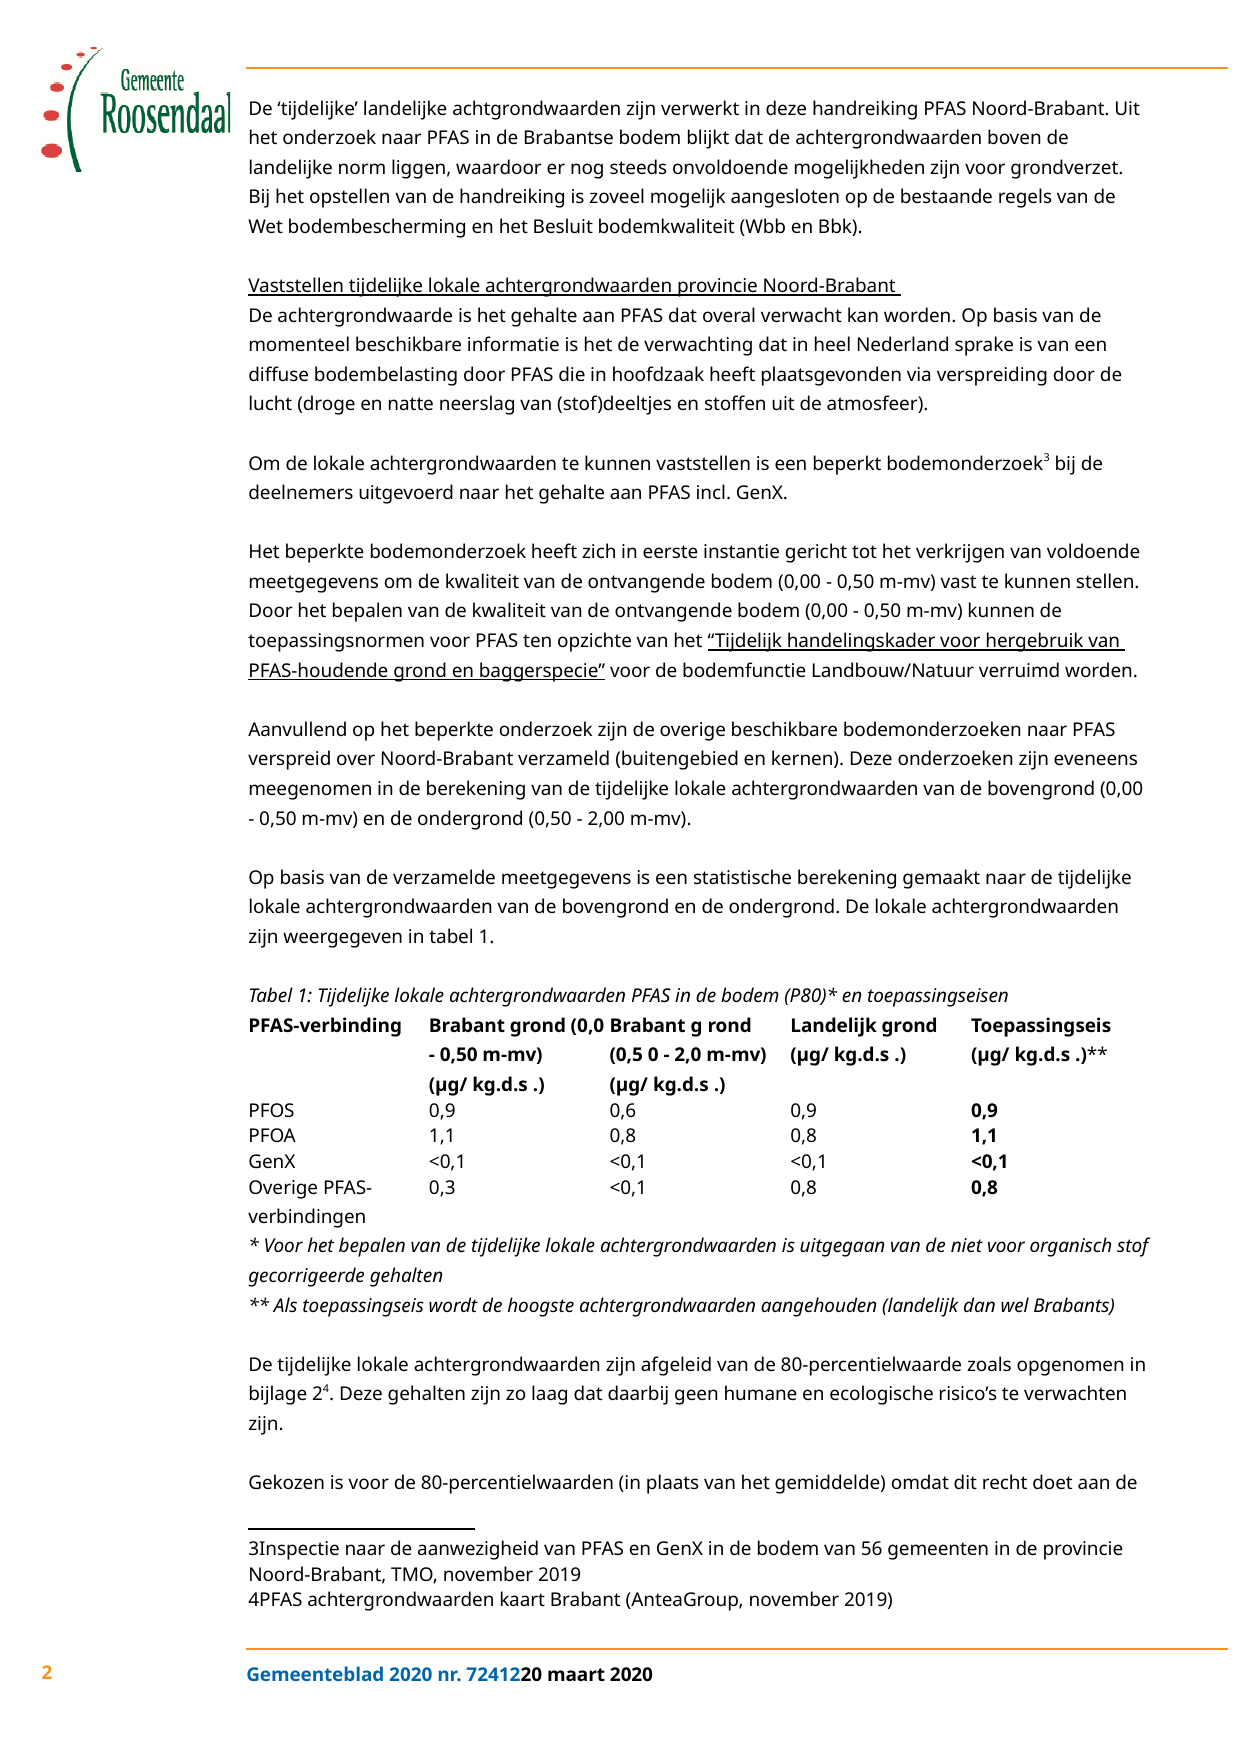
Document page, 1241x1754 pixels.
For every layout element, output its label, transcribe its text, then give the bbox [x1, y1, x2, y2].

text Op basis van de verzamelde meetgegevens is een statistische berekening gemaakt naar de tijdelijke lokale achtergrondwaarden van de bovengrond en de ondergrond. De lokale achtergrondwaarden zijn weergegeven in tabel 1. [248, 864, 1152, 949]
picture [41, 47, 231, 172]
text De achtergrondwaarde is het gehalte aan PFAS dat overal verwacht kan worden. Op basis van de momenteel beschikbare informatie is het de verwachting dat in heel Nederland sprake is van een diffuse bodembelasting door PFAS die in hoofdzaak heeft plaatsgevonden via verspreiding door de lucht (droge en natte neerslag van (stof)deeltjes en stoffen uit de atmosfeer). [248, 302, 1152, 416]
table_header PFAS-verbinding [248, 1012, 429, 1097]
table_cell <0,1 [609, 1148, 790, 1174]
text Tabel 1: Tijdelijke lokale achtergrondwaarden PFAS in de bodem (P80)* en toepassingseisen [248, 982, 1152, 1008]
table_cell 0,9 [971, 1097, 1152, 1123]
table_cell PFOS [248, 1097, 429, 1123]
table_cell 0,6 [609, 1097, 790, 1123]
table_cell 0,8 [971, 1174, 1152, 1229]
text PFAS achtergrondwaarden kaart Brabant (AnteaGroup, november 2019) [248, 1586, 1152, 1612]
table_cell GenX [248, 1148, 429, 1174]
text Gekozen is voor de 80-percentielwaarden (in plaats van het gemiddelde) omdat dit recht doet aan de [248, 1469, 1152, 1495]
table_cell 0,3 [429, 1174, 609, 1229]
table_header Landelijk grond (µg/ kg.d.s .) [790, 1012, 971, 1097]
text De tijdelijke lokale achtergrondwaarden zijn afgeleid van de 80-percentielwaarde zoals opgenomen in bijlage 2. Deze gehalten zijn zo laag dat daarbij geen humane en ecologische risico’s te verwachten zijn. [248, 1351, 1152, 1436]
text Bij het opstellen van de handreiking is zoveel mogelijk aangesloten op de bestaande regels van de Wet bodembescherming en het Besluit bodemkwaliteit (Wbb en Bbk). [248, 183, 1152, 239]
text Aanvullend op het beperkte onderzoek zijn de overige beschikbare bodemonderzoeken naar PFAS verspreid over Noord-Brabant verzameld (buitengebied en kernen). Deze onderzoeken zijn eveneens meegenomen in de berekening van de tijdelijke lokale achtergrondwaarden van de bovengrond (0,00 - 0,50 m-mv) en de ondergrond (0,50 - 2,00 m-mv). [248, 716, 1152, 831]
table_cell <0,1 [609, 1174, 790, 1229]
table_cell PFOA [248, 1123, 429, 1148]
table_cell 1,1 [971, 1123, 1152, 1148]
text Vaststellen tijdelijke lokale achtergrondwaarden provincie Noord-Brabant [248, 272, 1152, 298]
text Inspectie naar de aanwezigheid van PFAS en GenX in de bodem van 56 gemeenten in de provincie Noord-Brabant, TMO, november 2019 [248, 1535, 1152, 1586]
table_cell <0,1 [790, 1148, 971, 1174]
table_cell 0,8 [609, 1123, 790, 1148]
table_header Brabant g rond (0,5 0 - 2,0 m-mv) (µg/ kg.d.s .) [609, 1012, 790, 1097]
table_cell 0,8 [790, 1123, 971, 1148]
text Om de lokale achtergrondwaarden te kunnen vaststellen is een beperkt bodemonderzoek bij de deelnemers uitgevoerd naar het gehalte aan PFAS incl. GenX. [248, 450, 1152, 505]
table_cell Overige PFAS-verbindingen [248, 1174, 429, 1229]
table_header Brabant grond (0,0 - 0,50 m-mv) (µg/ kg.d.s .) [429, 1012, 609, 1097]
text De ‘tijdelijke’ landelijke achtgrondwaarden zijn verwerkt in deze handreiking PFAS Noord-Brabant. Uit het onderzoek naar PFAS in de Brabantse bodem blijkt dat de achtergrondwaarden boven de landelijke norm liggen, waardoor er nog steeds onvoldoende mogelijkheden zijn voor grondverzet. [248, 95, 1152, 180]
table_cell <0,1 [429, 1148, 609, 1174]
text * Voor het bepalen van de tijdelijke lokale achtergrondwaarden is uitgegaan van de niet voor organisch stof gecorrigeerde gehalten [248, 1233, 1152, 1288]
text Het beperkte bodemonderzoek heeft zich in eerste instantie gericht tot het verkrijgen van voldoende meetgegevens om de kwaliteit van de ontvangende bodem (0,00 - 0,50 m-mv) vast te kunnen stellen. [248, 538, 1152, 594]
table_cell 0,8 [790, 1174, 971, 1229]
table_header Toepassingseis (µg/ kg.d.s .)** [971, 1012, 1152, 1097]
table_cell 1,1 [429, 1123, 609, 1148]
table_cell 0,9 [790, 1097, 971, 1123]
table_cell 0,9 [429, 1097, 609, 1123]
table_cell <0,1 [971, 1148, 1152, 1174]
text Door het bepalen van de kwaliteit van de ontvangende bodem (0,00 - 0,50 m-mv) kunnen de toepassingsnormen voor PFAS ten opzichte van het “Tijdelijk handelingskader voor hergebruik van PFAS-houdende grond en baggerspecie” voor de bodemfunctie Landbouw/Natuur verruimd worden. [248, 598, 1152, 683]
text ** Als toepassingseis wordt de hoogste achtergrondwaarden aangehouden (landelijk dan wel Brabants) [248, 1292, 1152, 1317]
